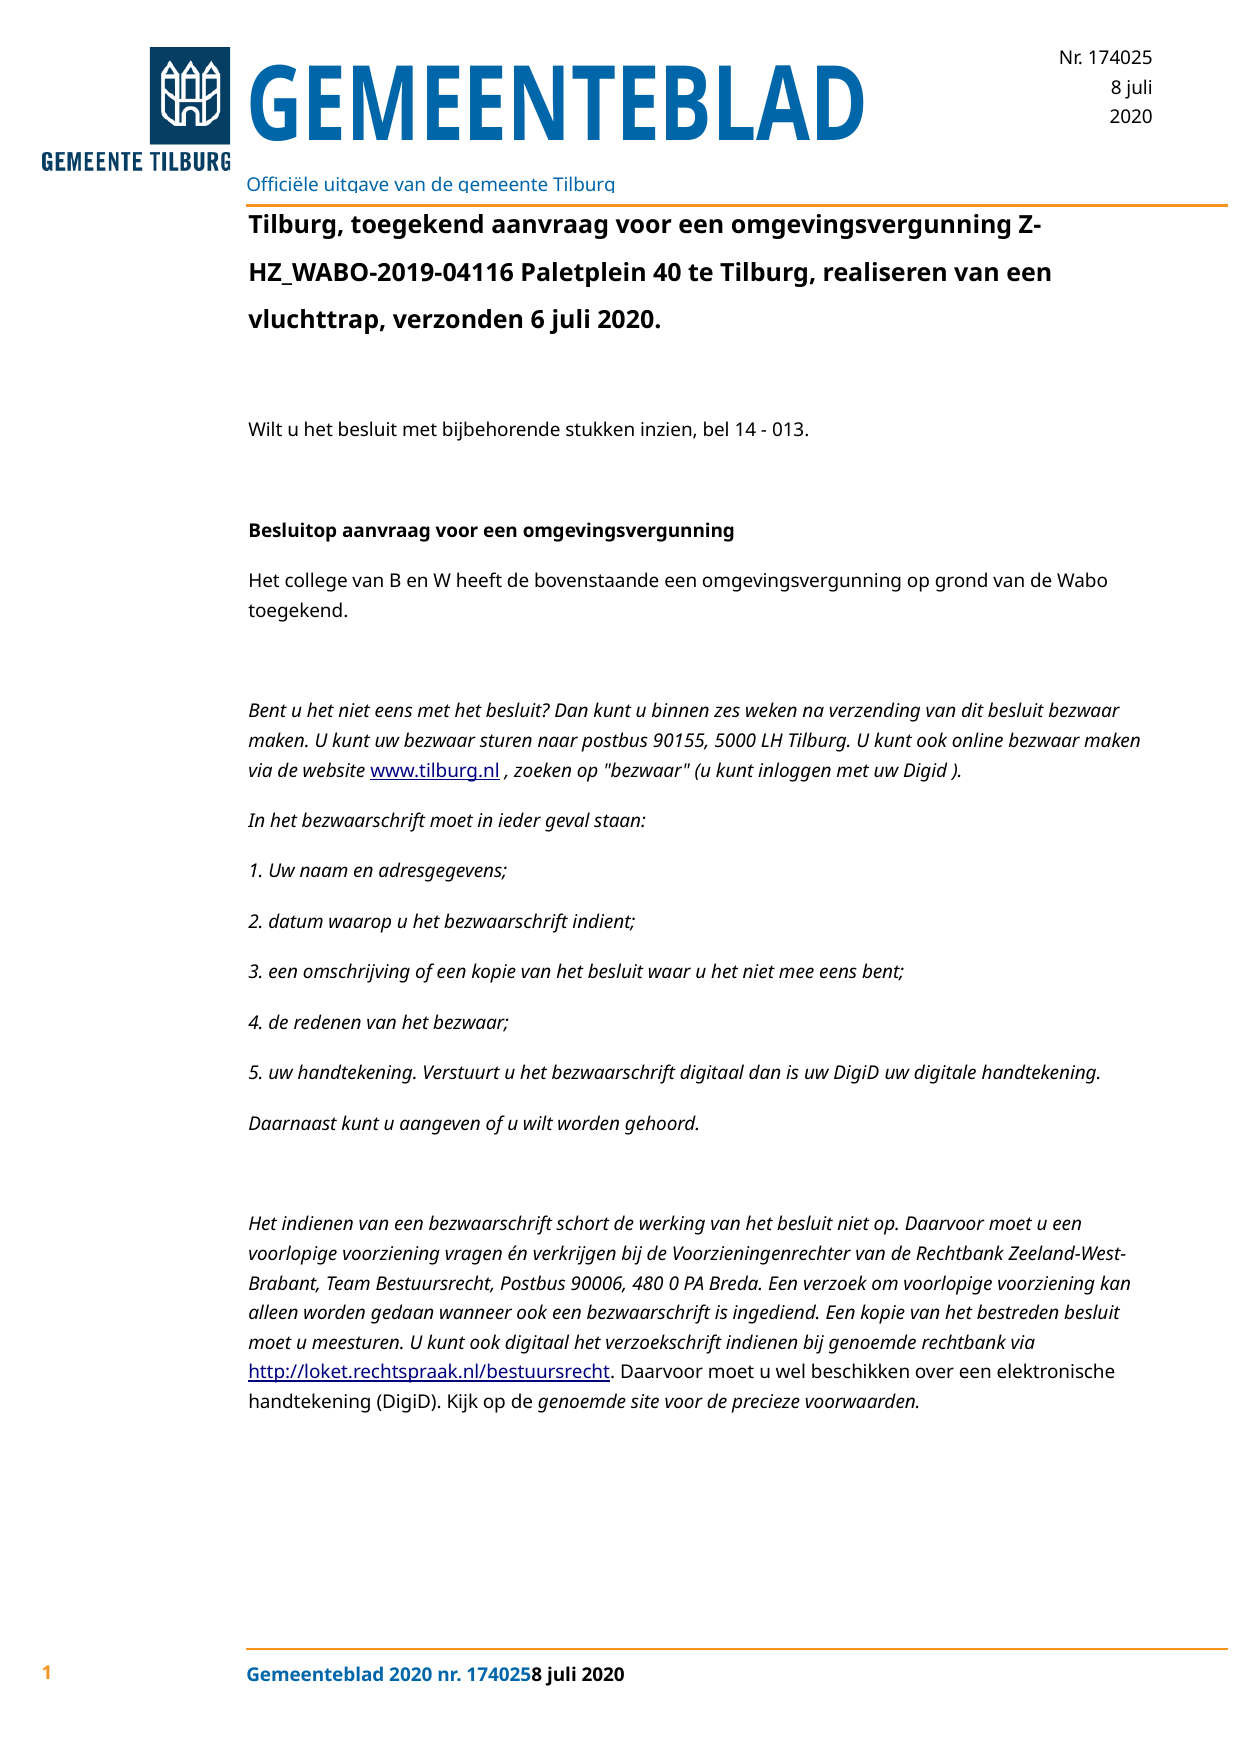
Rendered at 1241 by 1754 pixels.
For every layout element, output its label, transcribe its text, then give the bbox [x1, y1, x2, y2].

text 3. een omschrijving of een kopie van het besluit waar u het niet mee eens bent; [248, 958, 1152, 984]
text Wilt u het besluit met bijbehorende stukken inzien, bel 14 - 013. [248, 416, 1152, 442]
text Het indienen van een bezwaarschrift schort de werking van het besluit niet op. Daarvoor moet u een voorlopige voorziening vragen én verkrijgen bij de Voorzieningenrechter van de Rechtbank Zeeland-West-Brabant, Team Bestuursrecht, Postbus 90006, 480 0 PA Breda. Een verzoek om voorlopige voorziening kan alleen worden gedaan wanneer ook een bezwaarschrift is ingediend. Een kopie van het bestreden besluit moet u meesturen. U kunt ook digitaal het verzoekschrift indienen bij genoemde rechtbank via http://loket.rechtspraak.nl/bestuursrecht. Daarvoor moet u wel beschikken over een elektronische handtekening (DigiD). Kijk op de genoemde site voor de precieze voorwaarden. [248, 1211, 1152, 1414]
text 2. datum waarop u het bezwaarschrift indient; [248, 908, 1152, 934]
text Bent u het niet eens met het besluit? Dan kunt u binnen zes weken na verzending van dit besluit bezwaar maken. U kunt uw bezwaar sturen naar postbus 90155, 5000 LH Tilburg. U kunt ook online bezwaar maken via de website www.tilburg.nl , zoeken op "bezwaar" (u kunt inloggen met uw Digid ). [248, 698, 1152, 782]
picture [41, 47, 231, 172]
text Daarnaast kunt u aangeven of u wilt worden gehoord. [248, 1110, 1152, 1135]
text 4. de redenen van het bezwaar; [248, 1009, 1152, 1034]
text Besluitop aanvraag voor een omgevingsvergunning [248, 517, 1152, 542]
text 1. Uw naam en adresgegevens; [248, 858, 1152, 883]
text 5. uw handtekening. Verstuurt u het bezwaarschrift digitaal dan is uw DigiD uw digitale handtekening. [248, 1059, 1152, 1085]
text In het bezwaarschrift moet in ieder geval staan: [248, 807, 1152, 833]
text Tilburg, toegekend aanvraag voor een omgevingsvergunning Z-HZ_WABO-2019-04116 Paletplein 40 te Tilburg, realiseren van een vluchttrap, verzonden 6 juli 2020. [248, 207, 1152, 336]
text Het college van B en W heeft de bovenstaande een omgevingsvergunning op grond van de Wabo toegekend. [248, 567, 1152, 622]
